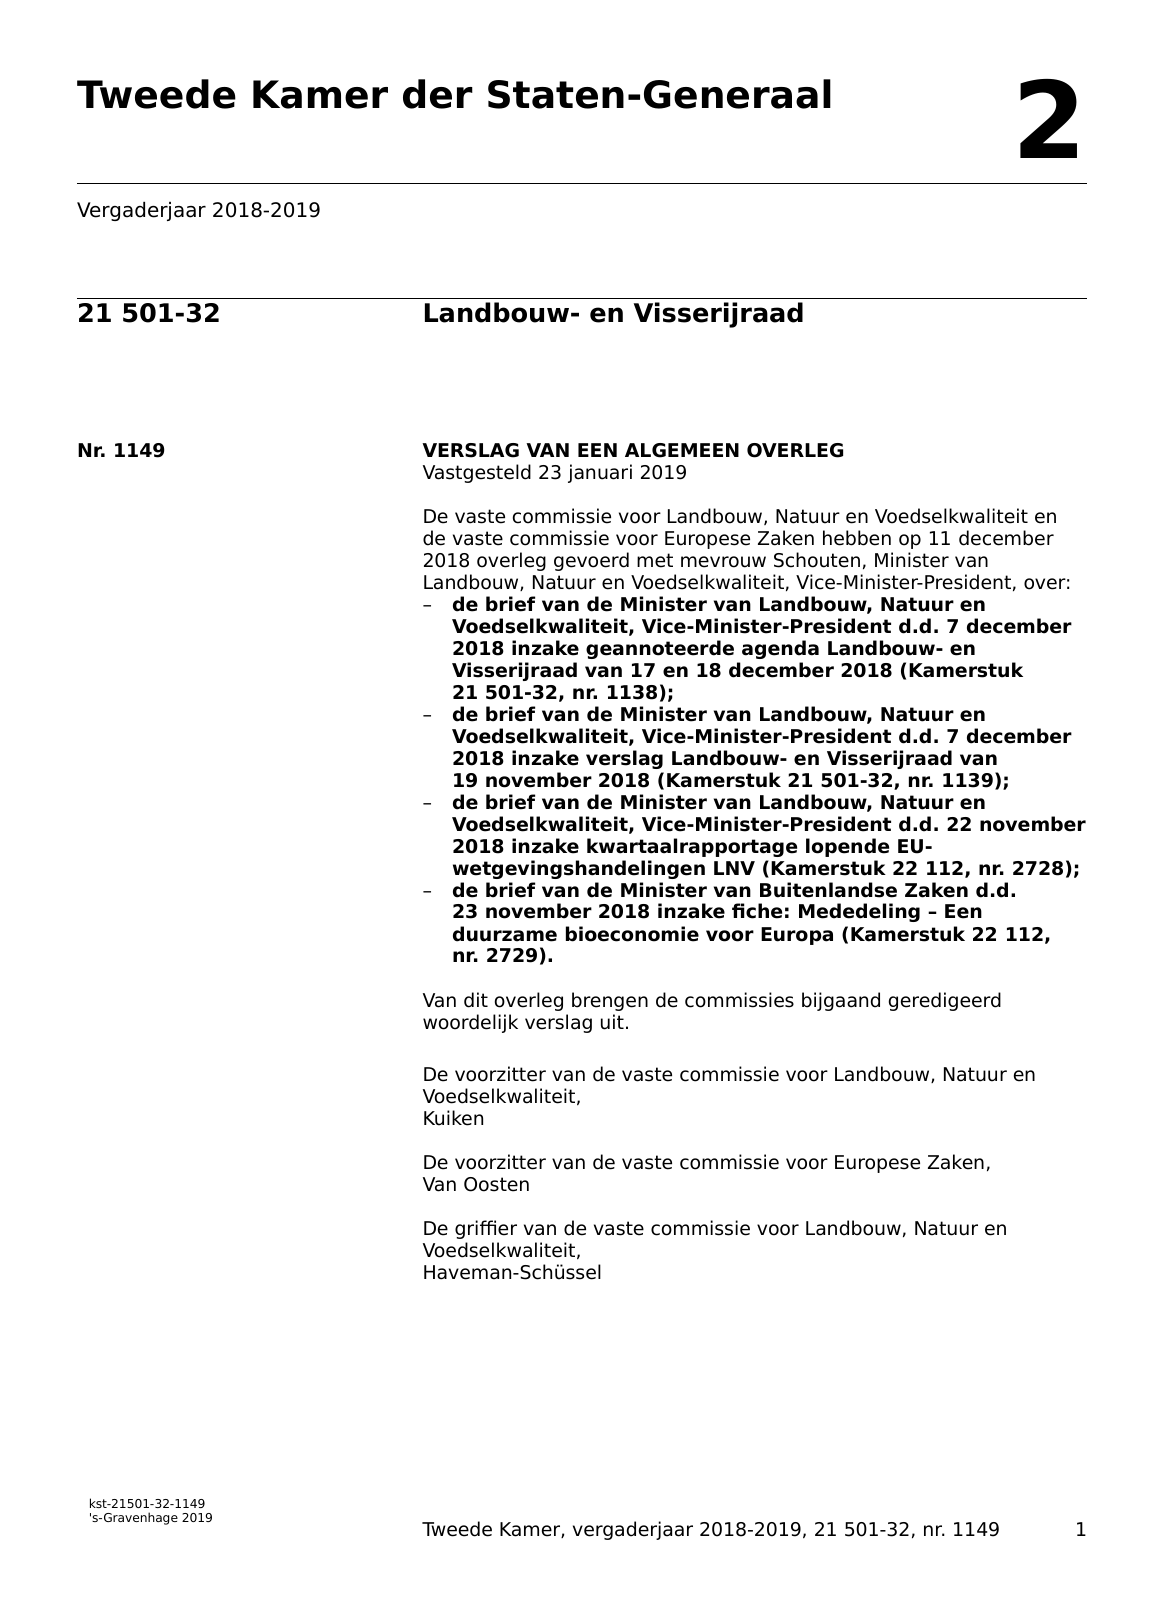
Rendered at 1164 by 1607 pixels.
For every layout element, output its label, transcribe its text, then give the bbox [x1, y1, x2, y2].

subtitle 21 501-32 Landbouw- en Visserijraad [77, 299, 1087, 329]
text De voorzitter van de vaste commissie voor Europese Zaken, Van Oosten [422, 1152, 1087, 1196]
text kst-21501-32-1149 [88, 1497, 323, 1511]
subtitle Nr. 1149 VERSLAG VAN EEN ALGEMEEN OVERLEG [77, 440, 1087, 462]
text – de brief van de Minister van Landbouw, Natuur en Voedselkwaliteit, Vice-Minister-President d.d. 7 december 2018 inzake geannoteerde agenda Landbouw- en Visserijraad van 17 en 18 december 2018 (Kamerstuk 21 501-32, nr. 1138); [422, 594, 1087, 704]
table_cell Vergaderjaar 2018-2019 [77, 184, 1087, 298]
text 's-Gravenhage 2019 [88, 1511, 323, 1525]
text Van dit overleg brengen de commissies bijgaand geredigeerd woordelijk verslag uit. [422, 989, 1087, 1033]
text – de brief van de Minister van Buitenlandse Zaken d.d. 23 november 2018 inzake fiche: Mededeling – Een duurzame bioeconomie voor Europa (Kamerstuk 22 112, nr. 2729). [422, 879, 1087, 967]
text De griffier van de vaste commissie voor Landbouw, Natuur en Voedselkwaliteit, Haveman-Schüssel [422, 1218, 1087, 1284]
text – de brief van de Minister van Landbouw, Natuur en Voedselkwaliteit, Vice-Minister-President d.d. 7 december 2018 inzake verslag Landbouw- en Visserijraad van 19 november 2018 (Kamerstuk 21 501-32, nr. 1139); [422, 704, 1087, 792]
text – de brief van de Minister van Landbouw, Natuur en Voedselkwaliteit, Vice-Minister-President d.d. 22 november 2018 inzake kwartaalrapportage lopende EU-wetgevingshandelingen LNV (Kamerstuk 22 112, nr. 2728); [422, 792, 1087, 879]
table_header 2 [886, 59, 1087, 183]
table_header Tweede Kamer der Staten-Generaal [77, 59, 886, 183]
text De vaste commissie voor Landbouw, Natuur en Voedselkwaliteit en de vaste commissie voor Europese Zaken hebben op 11 december 2018 overleg gevoerd met mevrouw Schouten, Minister van Landbouw, Natuur en Voedselkwaliteit, Vice-Minister-President, over: [422, 506, 1087, 594]
text De voorzitter van de vaste commissie voor Landbouw, Natuur en Voedselkwaliteit, Kuiken [422, 1063, 1087, 1129]
text Vastgesteld 23 januari 2019 [422, 462, 1087, 484]
